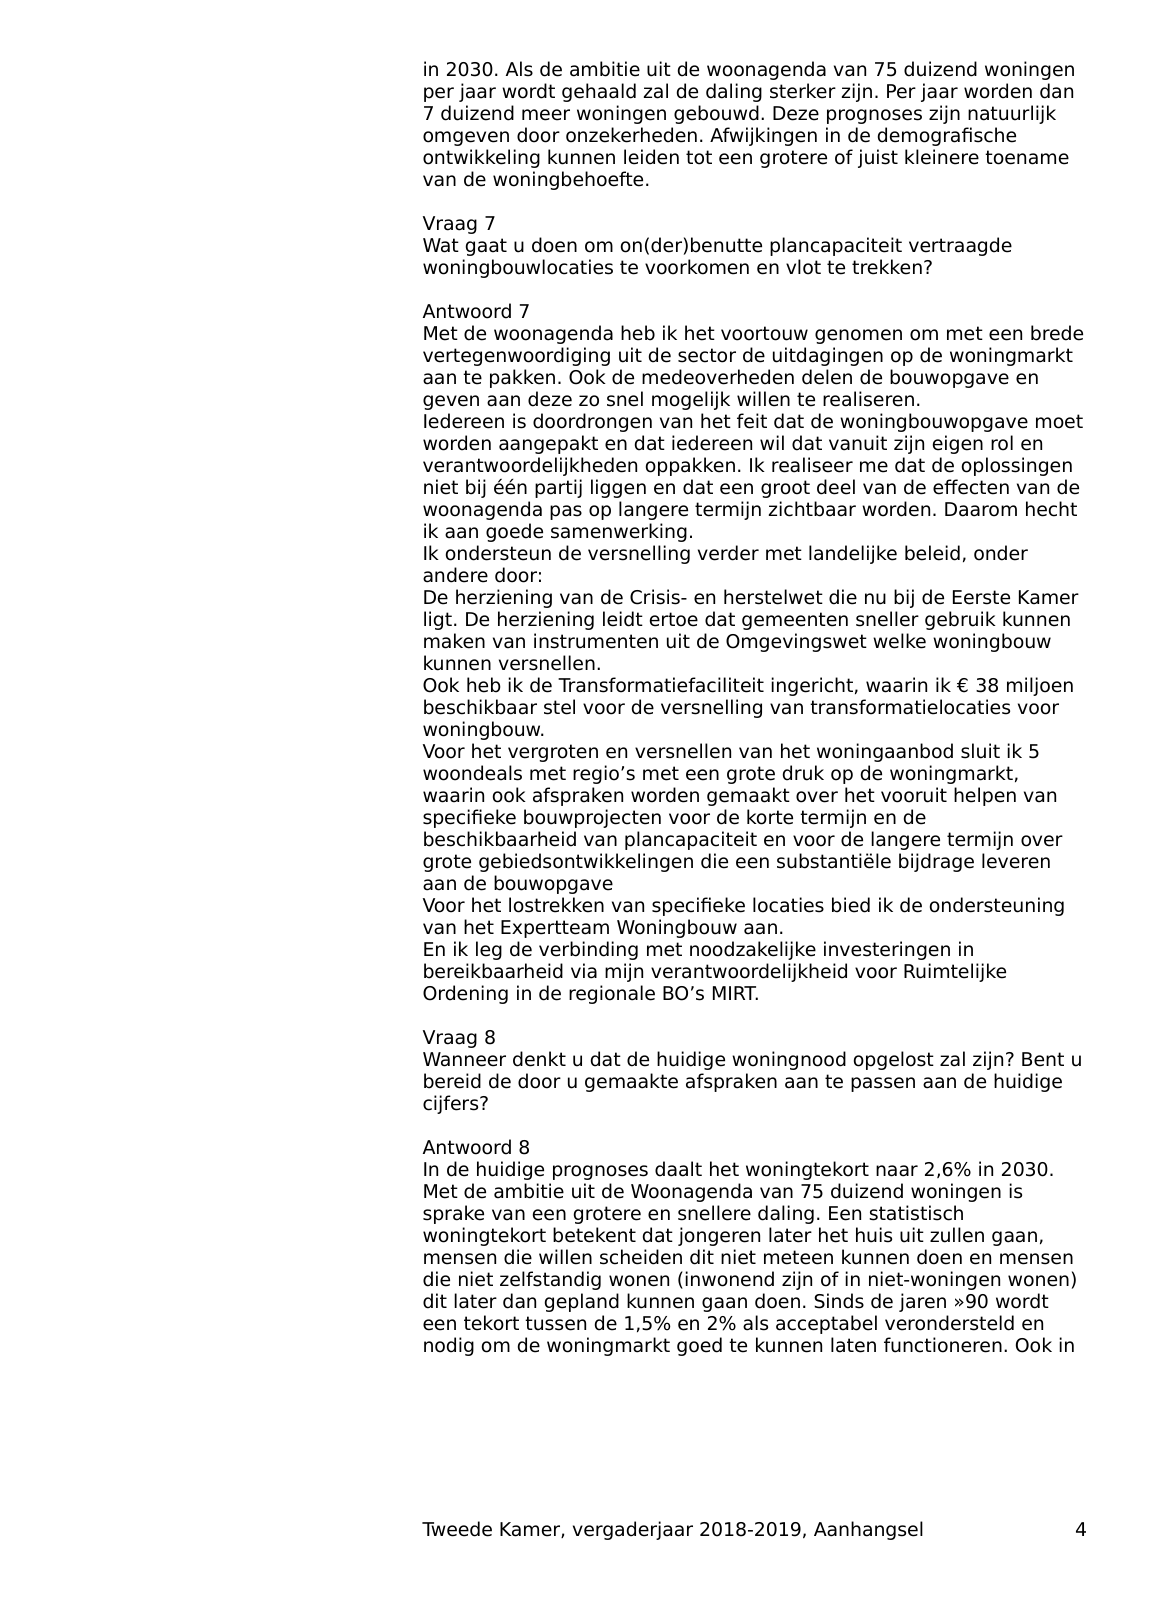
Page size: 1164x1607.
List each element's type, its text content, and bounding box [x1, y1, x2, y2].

text in 2030. Als de ambitie uit de woonagenda van 75 duizend woningen per jaar wordt gehaald zal de daling sterker zijn. Per jaar worden dan 7 duizend meer woningen gebouwd. Deze prognoses zijn natuurlijk omgeven door onzekerheden. Afwijkingen in de demografische ontwikkeling kunnen leiden tot een grotere of juist kleinere toename van de woningbehoefte. [422, 59, 1087, 191]
text Ik ondersteun de versnelling verder met landelijke beleid, onder andere door: [422, 543, 1087, 587]
text Vraag 7 [422, 213, 1087, 235]
text Ook heb ik de Transformatiefaciliteit ingericht, waarin ik € 38 miljoen beschikbaar stel voor de versnelling van transformatielocaties voor woningbouw. [422, 675, 1087, 741]
text Antwoord 7 [422, 301, 1087, 323]
text De herziening van de Crisis- en herstelwet die nu bij de Eerste Kamer ligt. De herziening leidt ertoe dat gemeenten sneller gebruik kunnen maken van instrumenten uit de Omgevingswet welke woningbouw kunnen versnellen. [422, 587, 1087, 675]
text Antwoord 8 [422, 1137, 1087, 1159]
text Wanneer denkt u dat de huidige woningnood opgelost zal zijn? Bent u bereid de door u gemaakte afspraken aan te passen aan de huidige cijfers? [422, 1049, 1087, 1115]
text Voor het vergroten en versnellen van het woningaanbod sluit ik 5 woondeals met regio’s met een grote druk op de woningmarkt, waarin ook afspraken worden gemaakt over het vooruit helpen van specifieke bouwprojecten voor de korte termijn en de beschikbaarheid van plancapaciteit en voor de langere termijn over grote gebiedsontwikkelingen die een substantiële bijdrage leveren aan de bouwopgave [422, 741, 1087, 895]
text In de huidige prognoses daalt het woningtekort naar 2,6% in 2030. Met de ambitie uit de Woonagenda van 75 duizend woningen is sprake van een grotere en snellere daling. Een statistisch woningtekort betekent dat jongeren later het huis uit zullen gaan, mensen die willen scheiden dit niet meteen kunnen doen en mensen die niet zelfstandig wonen (inwonend zijn of in niet-woningen wonen) dit later dan gepland kunnen gaan doen. Sinds de jaren »90 wordt een tekort tussen de 1,5% en 2% als acceptabel verondersteld en nodig om de woningmarkt goed te kunnen laten functioneren. Ook in [422, 1159, 1087, 1401]
text Iedereen is doordrongen van het feit dat de woningbouwopgave moet worden aangepakt en dat iedereen wil dat vanuit zijn eigen rol en verantwoordelijkheden oppakken. Ik realiseer me dat de oplossingen niet bij één partij liggen en dat een groot deel van de effecten van de woonagenda pas op langere termijn zichtbaar worden. Daarom hecht ik aan goede samenwerking. [422, 411, 1087, 543]
text Wat gaat u doen om on(der)benutte plancapaciteit vertraagde woningbouwlocaties te voorkomen en vlot te trekken? [422, 235, 1087, 279]
text Met de woonagenda heb ik het voortouw genomen om met een brede vertegenwoordiging uit de sector de uitdagingen op de woningmarkt aan te pakken. Ook de medeoverheden delen de bouwopgave en geven aan deze zo snel mogelijk willen te realiseren. [422, 323, 1087, 411]
text Vraag 8 [422, 1027, 1087, 1049]
text Voor het lostrekken van specifieke locaties bied ik de ondersteuning van het Expertteam Woningbouw aan. [422, 895, 1087, 939]
text En ik leg de verbinding met noodzakelijke investeringen in bereikbaarheid via mijn verantwoordelijkheid voor Ruimtelijke Ordening in de regionale BO’s MIRT. [422, 939, 1087, 1004]
